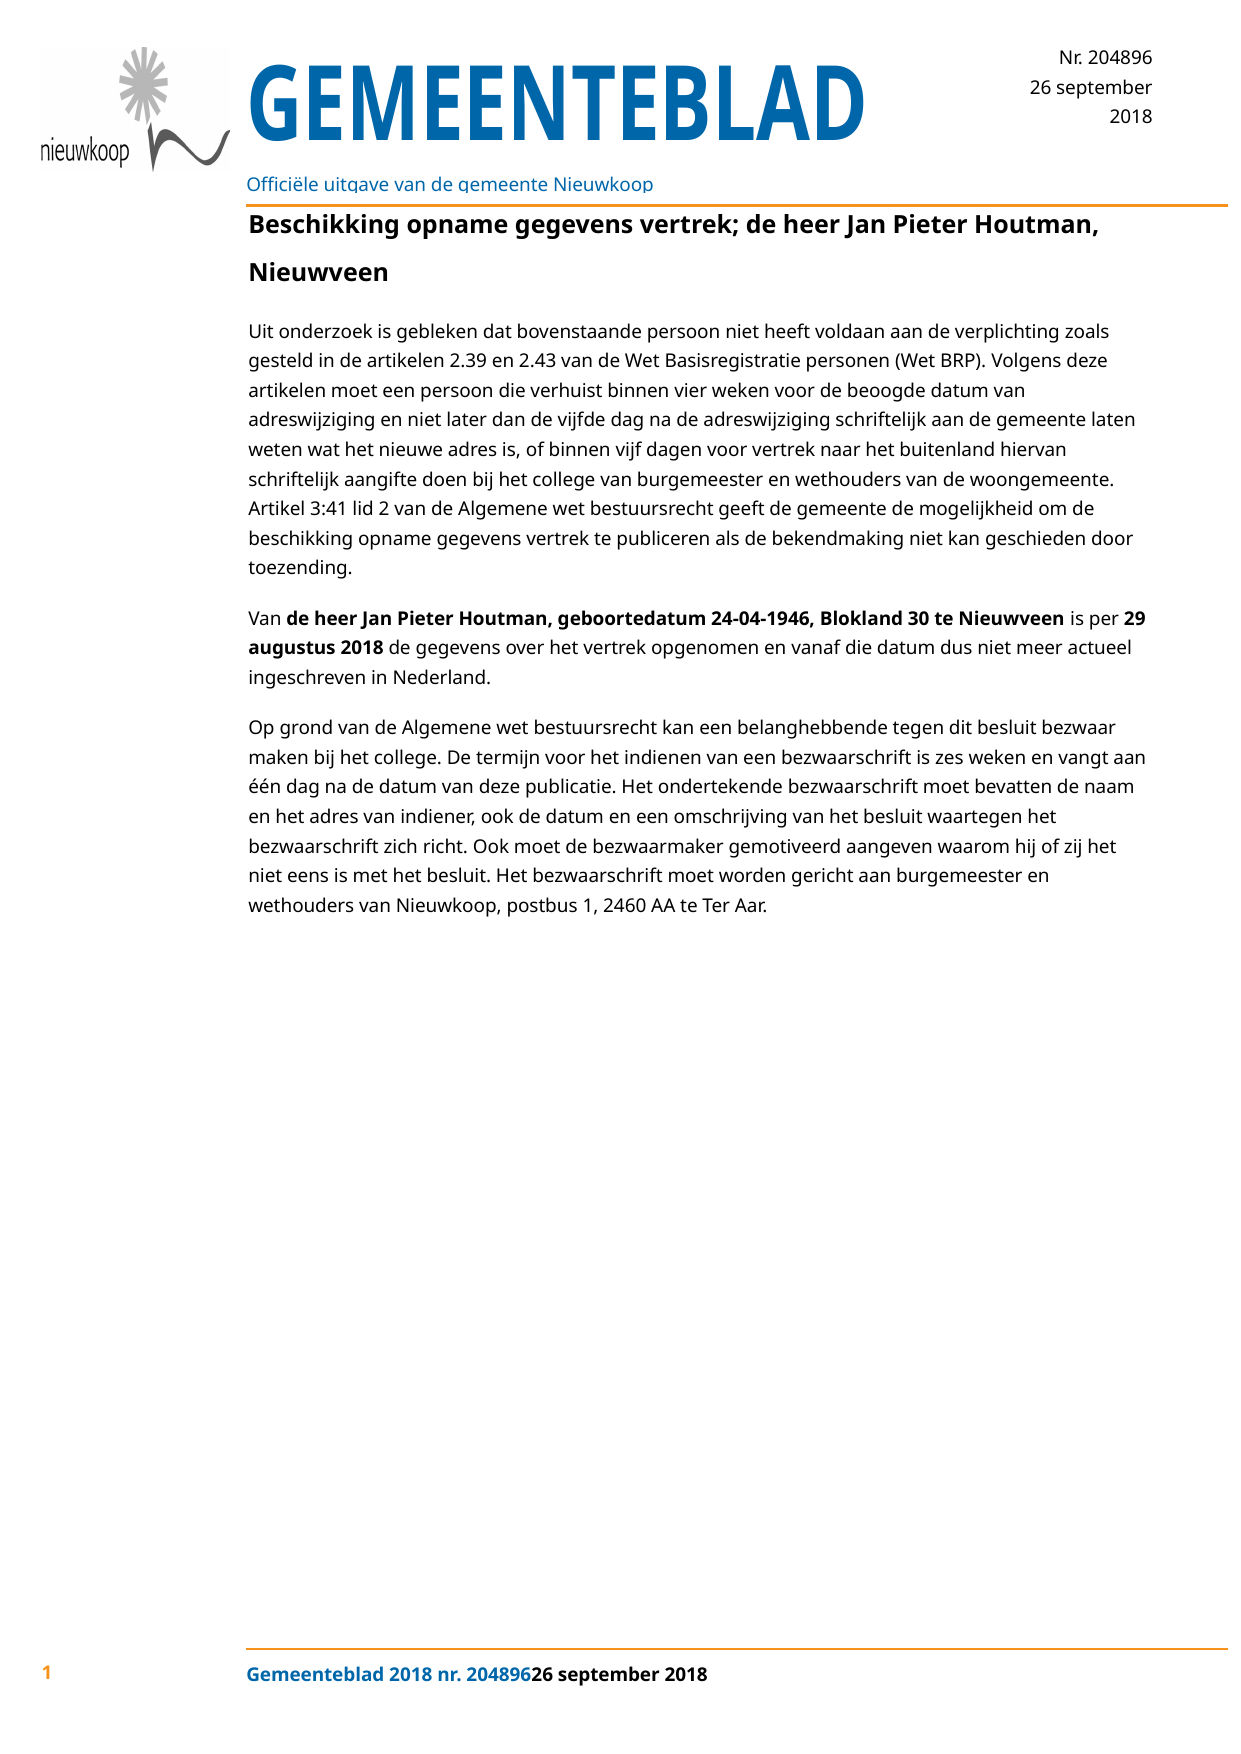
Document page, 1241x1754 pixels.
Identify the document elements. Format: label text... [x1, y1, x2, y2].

picture [41, 47, 231, 172]
text Beschikking opname gegevens vertrek; de heer Jan Pieter Houtman, Nieuwveen [248, 207, 1152, 288]
text Uit onderzoek is gebleken dat bovenstaande persoon niet heeft voldaan aan de verplichting zoals gesteld in de artikelen 2.39 en 2.43 van de Wet Basisregistratie personen (Wet BRP). Volgens deze artikelen moet een persoon die verhuist binnen vier weken voor de beoogde datum van adreswijziging en niet later dan de vijfde dag na de adreswijziging schriftelijk aan de gemeente laten weten wat het nieuwe adres is, of binnen vijf dagen voor vertrek naar het buitenland hiervan schriftelijk aangifte doen bij het college van burgemeester en wethouders van de woongemeente. Artikel 3:41 lid 2 van de Algemene wet bestuursrecht geeft de gemeente de mogelijkheid om de beschikking opname gegevens vertrek te publiceren als de bekendmaking niet kan geschieden door toezending. [248, 318, 1152, 580]
text Op grond van de Algemene wet bestuursrecht kan een belanghebbende tegen dit besluit bezwaar maken bij het college. De termijn voor het indienen van een bezwaarschrift is zes weken en vangt aan één dag na de datum van deze publicatie. Het ondertekende bezwaarschrift moet bevatten de naam en het adres van indiener, ook de datum en een omschrijving van het besluit waartegen het bezwaarschrift zich richt. Ook moet de bezwaarmaker gemotiveerd aangeven waarom hij of zij het niet eens is met het besluit. Het bezwaarschrift moet worden gericht aan burgemeester en wethouders van Nieuwkoop, postbus 1, 2460 AA te Ter Aar. [248, 714, 1152, 918]
text Van de heer Jan Pieter Houtman, geboortedatum 24-04-1946, Blokland 30 te Nieuwveen is per 29 augustus 2018 de gegevens over het vertrek opgenomen en vanaf die datum dus niet meer actueel ingeschreven in Nederland. [248, 605, 1152, 690]
